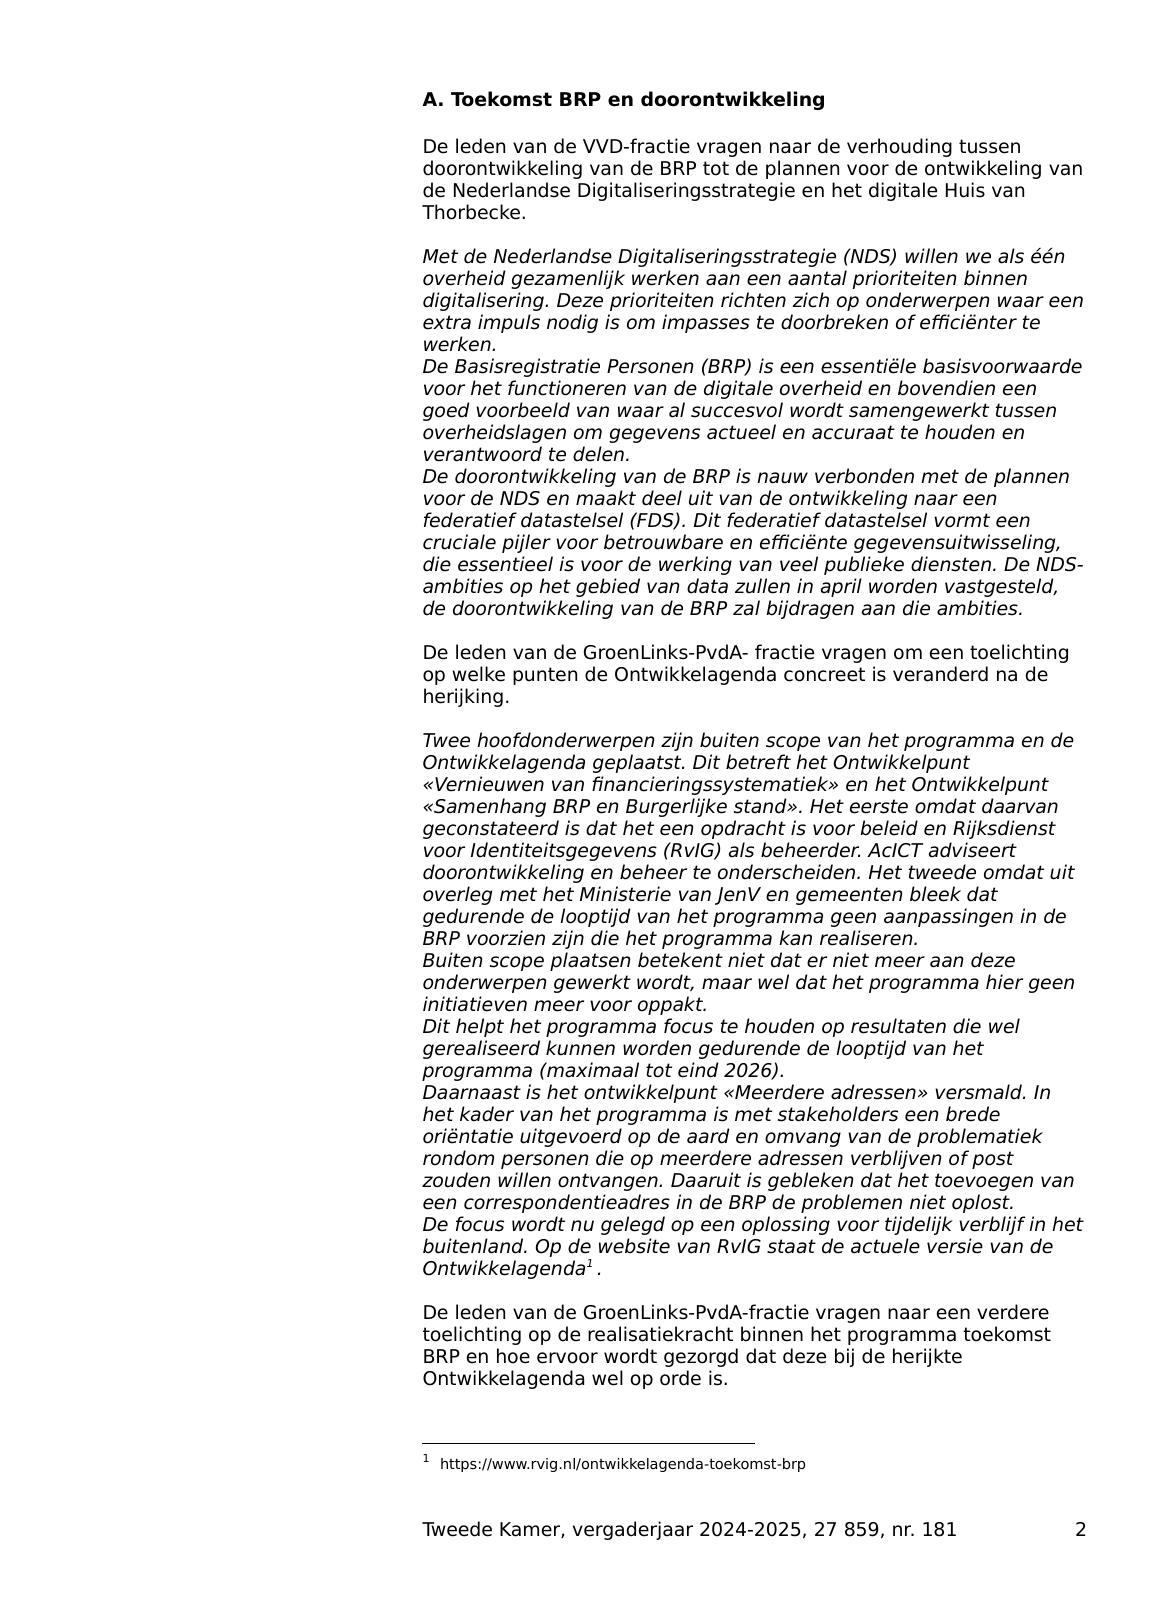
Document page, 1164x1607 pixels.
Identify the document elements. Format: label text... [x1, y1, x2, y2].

text Buiten scope plaatsen betekent niet dat er niet meer aan deze onderwerpen gewerkt wordt, maar wel dat het programma hier geen initiatieven meer voor oppakt. [422, 950, 1087, 1016]
text De leden van de GroenLinks-PvdA- fractie vragen om een toelichting op welke punten de Ontwikkelagenda concreet is veranderd na de herijking. [422, 642, 1087, 708]
text https://www.rvig.nl/ontwikkelagenda-toekomst-brp [422, 1452, 1087, 1474]
text Met de Nederlandse Digitaliseringsstrategie (NDS) willen we als één overheid gezamenlijk werken aan een aantal prioriteiten binnen digitalisering. Deze prioriteiten richten zich op onderwerpen waar een extra impuls nodig is om impasses te doorbreken of efficiënter te werken. [422, 246, 1087, 356]
text De Basisregistratie Personen (BRP) is een essentiële basisvoorwaarde voor het functioneren van de digitale overheid en bovendien een goed voorbeeld van waar al succesvol wordt samengewerkt tussen overheidslagen om gegevens actueel en accuraat te houden en verantwoord te delen. [422, 356, 1087, 466]
text Twee hoofdonderwerpen zijn buiten scope van het programma en de Ontwikkelagenda geplaatst. Dit betreft het Ontwikkelpunt «Vernieuwen van financieringssystematiek» en het Ontwikkelpunt «Samenhang BRP en Burgerlijke stand». Het eerste omdat daarvan geconstateerd is dat het een opdracht is voor beleid en Rijksdienst voor Identiteitsgegevens (RvIG) als beheerder. AcICT adviseert doorontwikkeling en beheer te onderscheiden. Het tweede omdat uit overleg met het Ministerie van JenV en gemeenten bleek dat gedurende de looptijd van het programma geen aanpassingen in de BRP voorzien zijn die het programma kan realiseren. [422, 730, 1087, 950]
text Dit helpt het programma focus te houden op resultaten die wel gerealiseerd kunnen worden gedurende de looptijd van het programma (maximaal tot eind 2026). [422, 1016, 1087, 1082]
text Daarnaast is het ontwikkelpunt «Meerdere adressen» versmald. In het kader van het programma is met stakeholders een brede oriëntatie uitgevoerd op de aard en omvang van de problematiek rondom personen die op meerdere adressen verblijven of post zouden willen ontvangen. Daaruit is gebleken dat het toevoegen van een correspondentieadres in de BRP de problemen niet oplost. [422, 1082, 1087, 1214]
subtitle A. Toekomst BRP en doorontwikkeling [422, 89, 1087, 111]
text De focus wordt nu gelegd op een oplossing voor tijdelijk verblijf in het buitenland. Op de website van RvIG staat de actuele versie van de Ontwikkelagenda. [422, 1214, 1087, 1279]
text De leden van de VVD-fractie vragen naar de verhouding tussen doorontwikkeling van de BRP tot de plannen voor de ontwikkeling van de Nederlandse Digitaliseringsstrategie en het digitale Huis van Thorbecke. [422, 136, 1087, 224]
text De leden van de GroenLinks-PvdA-fractie vragen naar een verdere toelichting op de realisatiekracht binnen het programma toekomst BRP en hoe ervoor wordt gezorgd dat deze bij de herijkte Ontwikkelagenda wel op orde is. [422, 1302, 1087, 1390]
text De doorontwikkeling van de BRP is nauw verbonden met de plannen voor de NDS en maakt deel uit van de ontwikkeling naar een federatief datastelsel (FDS). Dit federatief datastelsel vormt een cruciale pijler voor betrouwbare en efficiënte gegevensuitwisseling, die essentieel is voor de werking van veel publieke diensten. De NDS-ambities op het gebied van data zullen in april worden vastgesteld, de doorontwikkeling van de BRP zal bijdragen aan die ambities. [422, 466, 1087, 620]
